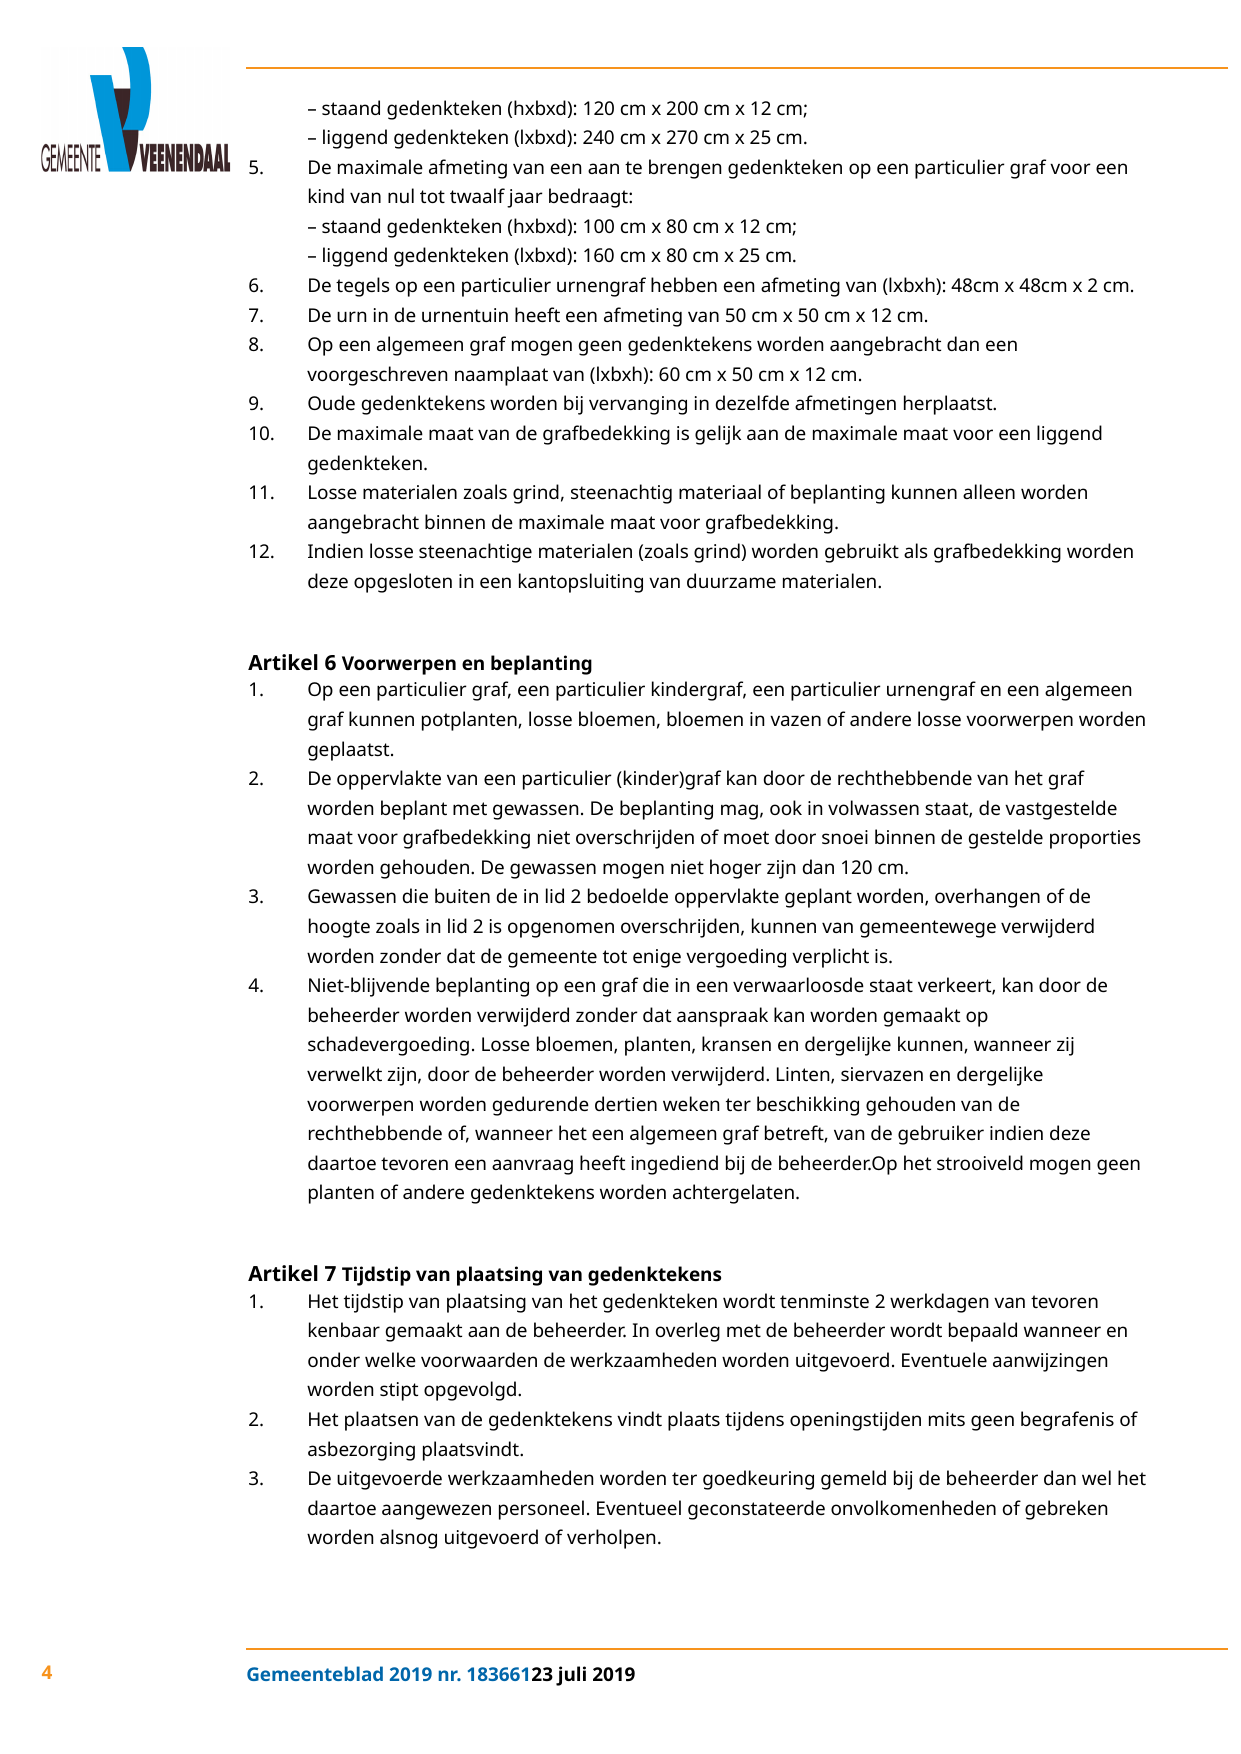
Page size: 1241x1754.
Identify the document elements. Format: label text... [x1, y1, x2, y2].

list Oude gedenktekens worden bij vervanging in dezelfde afmetingen herplaatst. [248, 391, 1152, 416]
list De uitgevoerde werkzaamheden worden ter goedkeuring gemeld bij de beheerder dan wel het daartoe aangewezen personeel. Eventueel geconstateerde onvolkomenheden of gebreken worden alsnog uitgevoerd of verholpen. [248, 1465, 1152, 1550]
list Op een particulier graf, een particulier kindergraf, een particulier urnengraf en een algemeen graf kunnen potplanten, losse bloemen, bloemen in vazen of andere losse voorwerpen worden geplaatst. [248, 677, 1152, 761]
list De urn in de urnentuin heeft een afmeting van 50 cm x 50 cm x 12 cm. [248, 302, 1152, 328]
list Op een algemeen graf mogen geen gedenktekens worden aangebracht dan een voorgeschreven naamplaat van (lxbxh): 60 cm x 50 cm x 12 cm. [248, 331, 1152, 387]
list Indien losse steenachtige materialen (zoals grind) worden gebruikt als grafbedekking worden deze opgesloten in een kantopsluiting van duurzame materialen. [248, 538, 1152, 594]
text Artikel 7 Tijdstip van plaatsing van gedenktekens [248, 1259, 1152, 1288]
list Losse materialen zoals grind, steenachtig materiaal of beplanting kunnen alleen worden aangebracht binnen de maximale maat voor grafbedekking. [248, 479, 1152, 535]
picture [123, 47, 231, 172]
picture [41, 47, 130, 172]
list – liggend gedenkteken (lxbxd): 160 cm x 80 cm x 25 cm. [248, 243, 1152, 268]
list De maximale afmeting van een aan te brengen gedenkteken op een particulier graf voor een kind van nul tot twaalf jaar bedraagt: [248, 154, 1152, 209]
list – liggend gedenkteken (lxbxd): 240 cm x 270 cm x 25 cm. [248, 124, 1152, 150]
list Het plaatsen van de gedenktekens vindt plaats tijdens openingstijden mits geen begrafenis of asbezorging plaatsvindt. [248, 1406, 1152, 1462]
list – staand gedenkteken (hxbxd): 120 cm x 200 cm x 12 cm; [248, 95, 1152, 121]
list Het tijdstip van plaatsing van het gedenkteken wordt tenminste 2 werkdagen van tevoren kenbaar gemaakt aan de beheerder. In overleg met de beheerder wordt bepaald wanneer en onder welke voorwaarden de werkzaamheden worden uitgevoerd. Eventuele aanwijzingen worden stipt opgevolgd. [248, 1288, 1152, 1402]
list Niet-blijvende beplanting op een graf die in een verwaarloosde staat verkeert, kan door de beheerder worden verwijderd zonder dat aanspraak kan worden gemaakt op schadevergoeding. Losse bloemen, planten, kransen en dergelijke kunnen, wanneer zij verwelkt zijn, door de beheerder worden verwijderd. Linten, siervazen en dergelijke voorwerpen worden gedurende dertien weken ter beschikking gehouden van de rechthebbende of, wanneer het een algemeen graf betreft, van de gebruiker indien deze daartoe tevoren een aanvraag heeft ingediend bij de beheerder.Op het strooiveld mogen geen planten of andere gedenktekens worden achtergelaten. [248, 972, 1152, 1205]
list Gewassen die buiten de in lid 2 bedoelde oppervlakte geplant worden, overhangen of de hoogte zoals in lid 2 is opgenomen overschrijden, kunnen van gemeentewege verwijderd worden zonder dat de gemeente tot enige vergoeding verplicht is. [248, 884, 1152, 968]
text Artikel 6 Voorwerpen en beplanting [248, 648, 1152, 677]
list De oppervlakte van een particulier (kinder)graf kan door de rechthebbende van het graf worden beplant met gewassen. De beplanting mag, ook in volwassen staat, de vastgestelde maat voor grafbedekking niet overschrijden of moet door snoei binnen de gestelde proporties worden gehouden. De gewassen mogen niet hoger zijn dan 120 cm. [248, 765, 1152, 880]
list De maximale maat van de grafbedekking is gelijk aan de maximale maat voor een liggend gedenkteken. [248, 420, 1152, 476]
list De tegels op een particulier urnengraf hebben een afmeting van (lxbxh): 48cm x 48cm x 2 cm. [248, 272, 1152, 298]
list – staand gedenkteken (hxbxd): 100 cm x 80 cm x 12 cm; [248, 213, 1152, 239]
